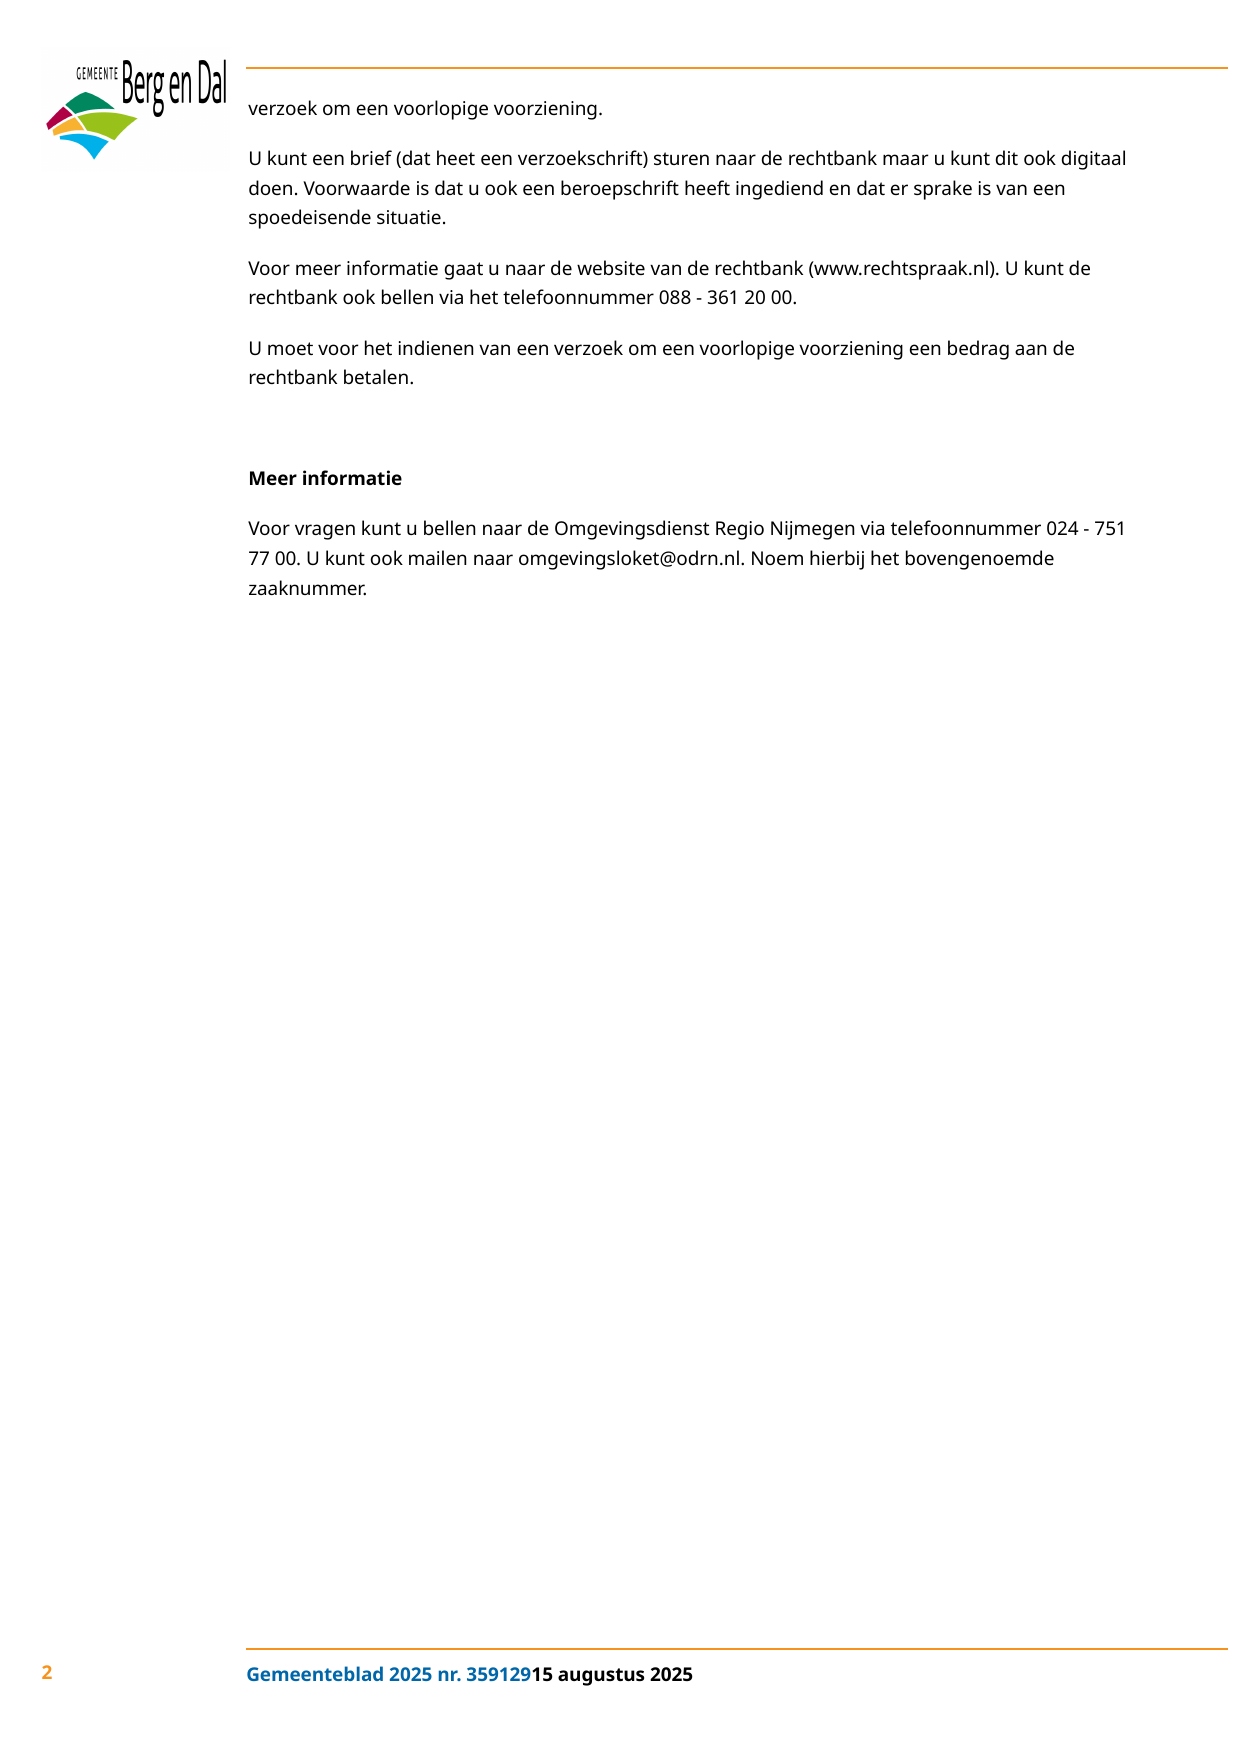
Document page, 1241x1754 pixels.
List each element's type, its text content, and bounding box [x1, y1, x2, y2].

picture [41, 47, 231, 172]
text U moet voor het indienen van een verzoek om een voorlopige voorziening een bedrag aan de rechtbank betalen. [248, 335, 1152, 390]
text U kunt een brief (dat heet een verzoekschrift) sturen naar de rechtbank maar u kunt dit ook digitaal doen. Voorwaarde is dat u ook een beroepschrift heeft ingediend en dat er sprake is van een spoedeisende situatie. [248, 145, 1152, 230]
text Voor meer informatie gaat u naar de website van de rechtbank (www.rechtspraak.nl). U kunt de rechtbank ook bellen via het telefoonnummer 088 - 361 20 00. [248, 255, 1152, 310]
text Voor vragen kunt u bellen naar de Omgevingsdienst Regio Nijmegen via telefoonnummer 024 - 751 77 00. U kunt ook mailen naar omgevingsloket@odrn.nl. Noem hierbij het bovengenoemde zaaknummer. [248, 516, 1152, 601]
text verzoek om een voorlopige voorziening. [248, 95, 1152, 121]
text Meer informatie [248, 465, 1152, 491]
